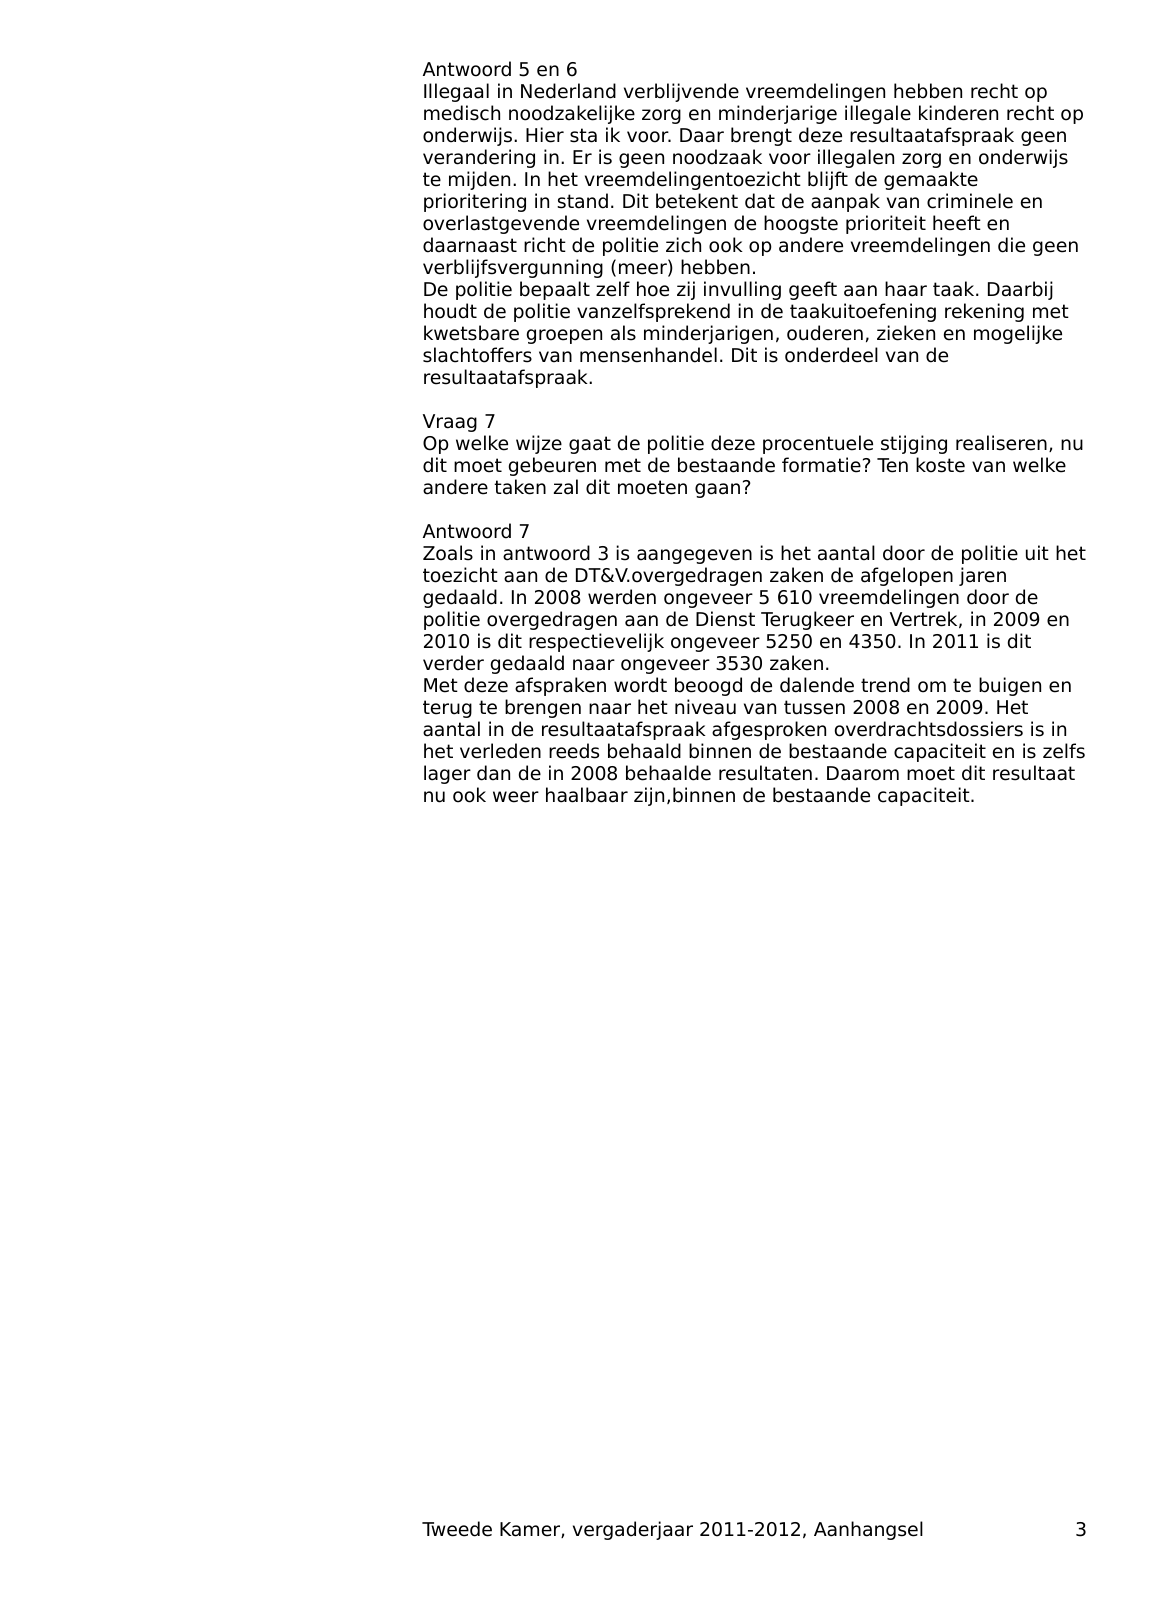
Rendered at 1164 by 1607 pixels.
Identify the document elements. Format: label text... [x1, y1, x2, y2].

text Op welke wijze gaat de politie deze procentuele stijging realiseren, nu dit moet gebeuren met de bestaande formatie? Ten koste van welke andere taken zal dit moeten gaan? [422, 433, 1087, 499]
text Zoals in antwoord 3 is aangegeven is het aantal door de politie uit het toezicht aan de DT&V.overgedragen zaken de afgelopen jaren gedaald. In 2008 werden ongeveer 5 610 vreemdelingen door de politie overgedragen aan de Dienst Terugkeer en Vertrek, in 2009 en 2010 is dit respectievelijk ongeveer 5250 en 4350. In 2011 is dit verder gedaald naar ongeveer 3530 zaken. [422, 543, 1087, 675]
text Antwoord 7 [422, 521, 1087, 543]
text Vraag 7 [422, 411, 1087, 433]
text Antwoord 5 en 6 [422, 59, 1087, 81]
text Met deze afspraken wordt beoogd de dalende trend om te buigen en terug te brengen naar het niveau van tussen 2008 en 2009. Het aantal in de resultaatafspraak afgesproken overdrachtsdossiers is in het verleden reeds behaald binnen de bestaande capaciteit en is zelfs lager dan de in 2008 behaalde resultaten. Daarom moet dit resultaat nu ook weer haalbaar zijn,binnen de bestaande capaciteit. [422, 675, 1087, 807]
text Illegaal in Nederland verblijvende vreemdelingen hebben recht op medisch noodzakelijke zorg en minderjarige illegale kinderen recht op onderwijs. Hier sta ik voor. Daar brengt deze resultaatafspraak geen verandering in. Er is geen noodzaak voor illegalen zorg en onderwijs te mijden. In het vreemdelingentoezicht blijft de gemaakte prioritering in stand. Dit betekent dat de aanpak van criminele en overlastgevende vreemdelingen de hoogste prioriteit heeft en daarnaast richt de politie zich ook op andere vreemdelingen die geen verblijfsvergunning (meer) hebben. [422, 81, 1087, 279]
text De politie bepaalt zelf hoe zij invulling geeft aan haar taak. Daarbij houdt de politie vanzelfsprekend in de taakuitoefening rekening met kwetsbare groepen als minderjarigen, ouderen, zieken en mogelijke slachtoffers van mensenhandel. Dit is onderdeel van de resultaatafspraak. [422, 279, 1087, 389]
